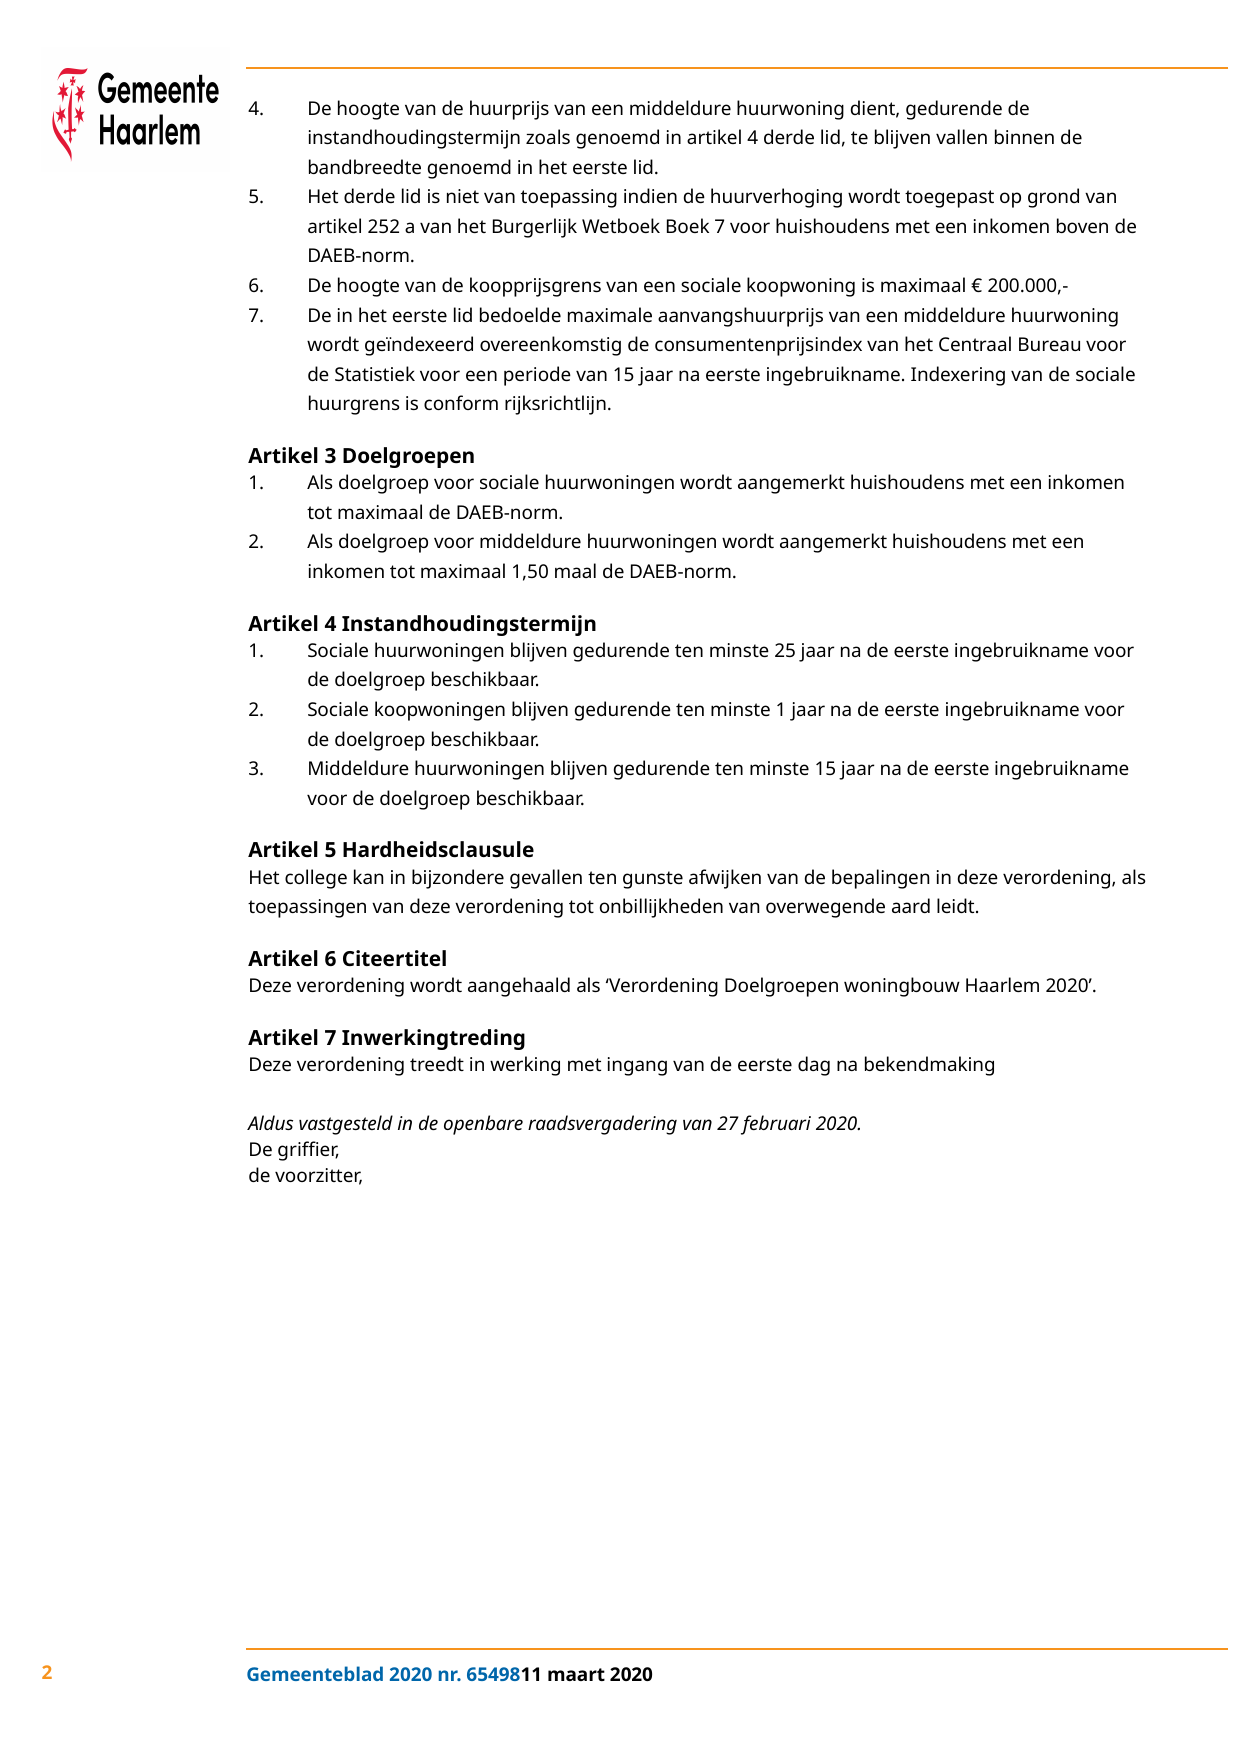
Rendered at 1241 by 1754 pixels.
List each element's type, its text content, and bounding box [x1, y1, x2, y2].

text Artikel 5 Hardheidsclausule [248, 835, 1152, 864]
list Het derde lid is niet van toepassing indien de huurverhoging wordt toegepast op grond van artikel 252 a van het Burgerlijk Wetboek Boek 7 voor huishoudens met een inkomen boven de DAEB-norm. [248, 183, 1152, 268]
list De hoogte van de koopprijsgrens van een sociale koopwoning is maximaal € 200.000,- [248, 272, 1152, 298]
list Sociale koopwoningen blijven gedurende ten minste 1 jaar na de eerste ingebruikname voor de doelgroep beschikbaar. [248, 696, 1152, 752]
text Aldus vastgesteld in de openbare raadsvergadering van 27 februari 2020. [248, 1110, 1152, 1136]
list Sociale huurwoningen blijven gedurende ten minste 25 jaar na de eerste ingebruikname voor de doelgroep beschikbaar. [248, 637, 1152, 692]
list Als doelgroep voor sociale huurwoningen wordt aangemerkt huishoudens met een inkomen tot maximaal de DAEB-norm. [248, 469, 1152, 525]
list De hoogte van de huurprijs van een middeldure huurwoning dient, gedurende de instandhoudingstermijn zoals genoemd in artikel 4 derde lid, te blijven vallen binnen de bandbreedte genoemd in het eerste lid. [248, 95, 1152, 180]
text Artikel 4 Instandhoudingstermijn [248, 609, 1152, 637]
text Het college kan in bijzondere gevallen ten gunste afwijken van de bepalingen in deze verordening, als toepassingen van deze verordening tot onbillijkheden van overwegende aard leidt. [248, 864, 1152, 919]
list Als doelgroep voor middeldure huurwoningen wordt aangemerkt huishoudens met een inkomen tot maximaal 1,50 maal de DAEB-norm. [248, 529, 1152, 584]
picture [41, 47, 231, 172]
text Artikel 6 Citeertitel [248, 944, 1152, 972]
text Artikel 3 Doelgroepen [248, 441, 1152, 469]
list Middeldure huurwoningen blijven gedurende ten minste 15 jaar na de eerste ingebruikname voor de doelgroep beschikbaar. [248, 755, 1152, 811]
text Deze verordening wordt aangehaald als ‘Verordening Doelgroepen woningbouw Haarlem 2020’. [248, 972, 1152, 998]
list De in het eerste lid bedoelde maximale aanvangshuurprijs van een middeldure huurwoning wordt geïndexeerd overeenkomstig de consumentenprijsindex van het Centraal Bureau voor de Statistiek voor een periode van 15 jaar na eerste ingebruikname. Indexering van de sociale huurgrens is conform rijksrichtlijn. [248, 302, 1152, 416]
text de voorzitter, [248, 1162, 1152, 1187]
text Artikel 7 Inwerkingtreding [248, 1023, 1152, 1051]
text Deze verordening treedt in werking met ingang van de eerste dag na bekendmaking [248, 1051, 1152, 1077]
text De griffier, [248, 1136, 1152, 1162]
